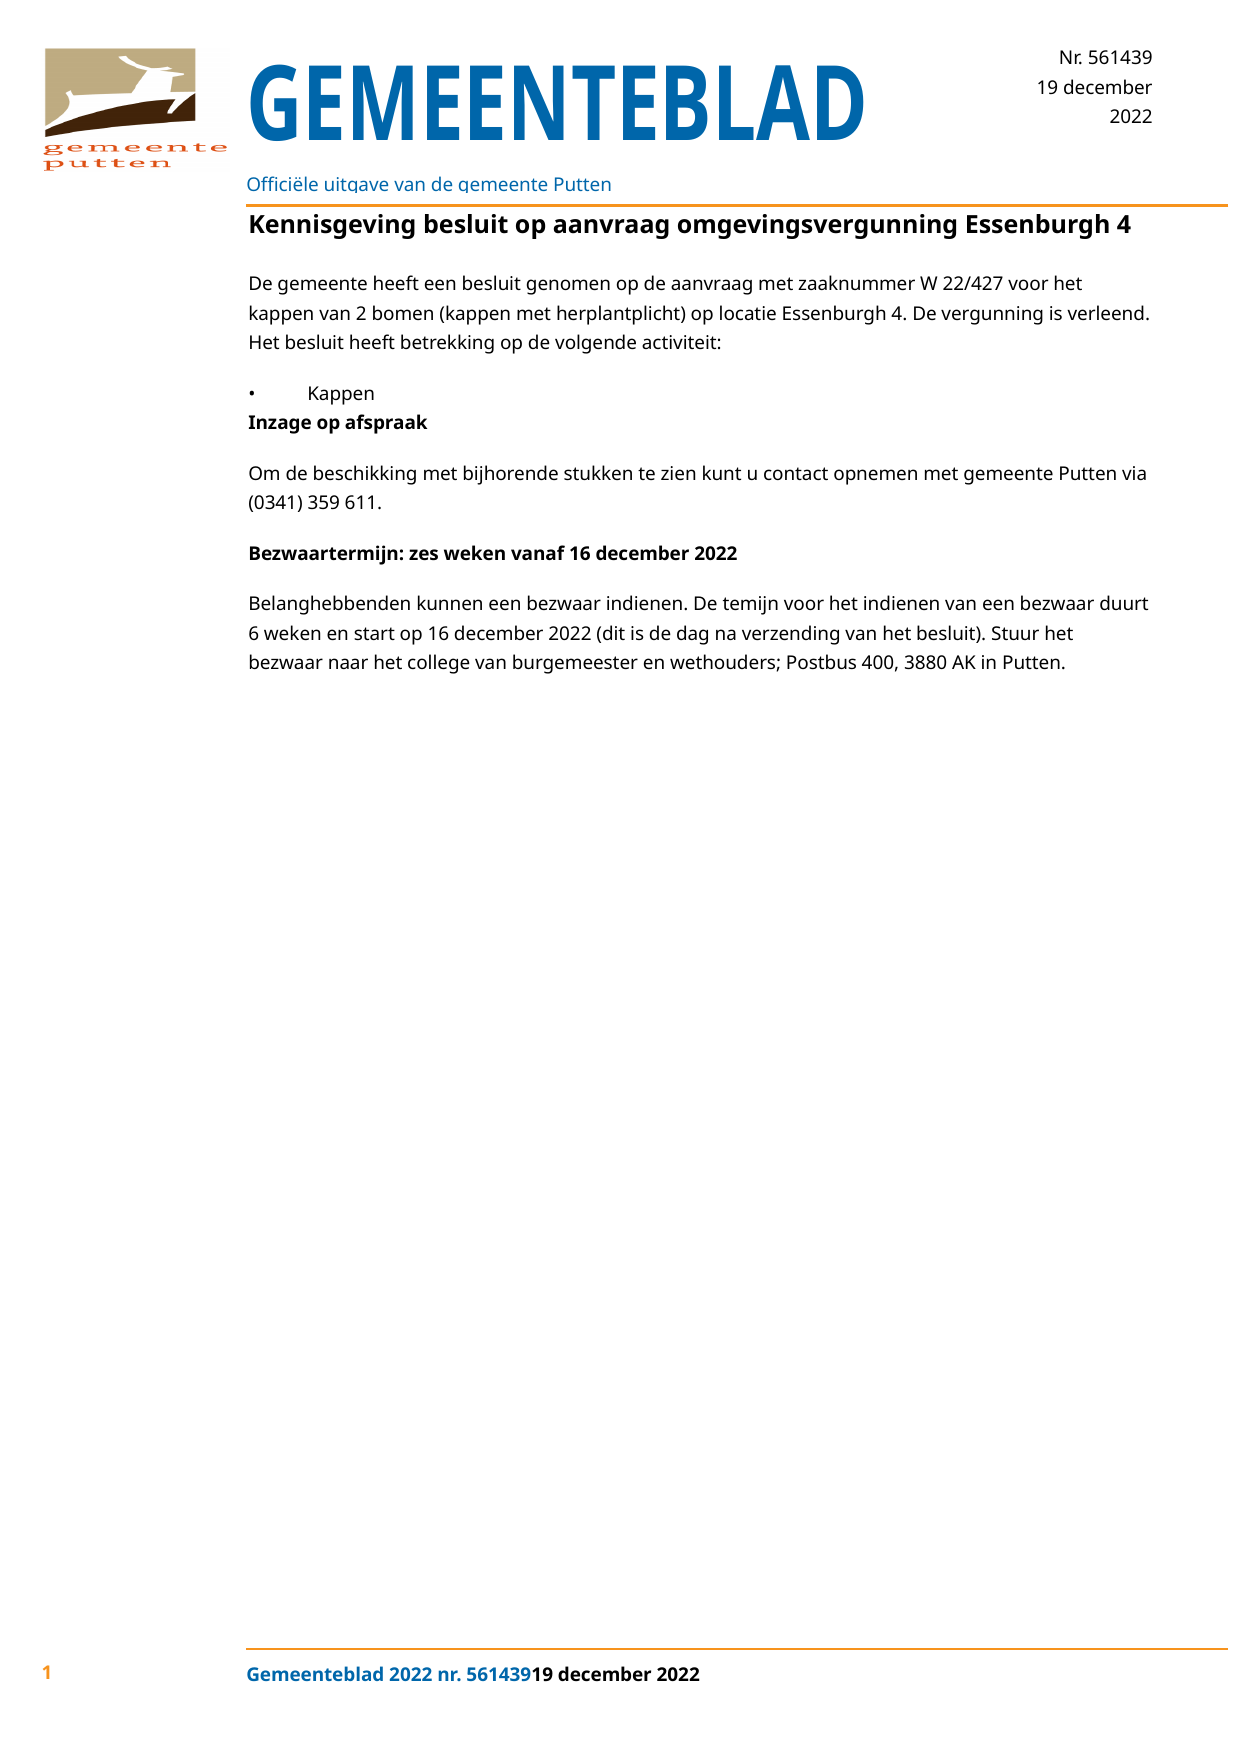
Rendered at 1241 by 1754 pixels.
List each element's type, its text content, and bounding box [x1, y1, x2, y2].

text Bezwaartermijn: zes weken vanaf 16 december 2022 [248, 540, 1152, 566]
text Om de beschikking met bijhorende stukken te zien kunt u contact opnemen met gemeente Putten via (0341) 359 611. [248, 460, 1152, 515]
text De gemeente heeft een besluit genomen op de aanvraag met zaaknummer W 22/427 voor het kappen van 2 bomen (kappen met herplantplicht) op locatie Essenburgh 4. De vergunning is verleend. Het besluit heeft betrekking op de volgende activiteit: [248, 270, 1152, 355]
text Belanghebbenden kunnen een bezwaar indienen. De temijn voor het indienen van een bezwaar duurt 6 weken en start op 16 december 2022 (dit is de dag na verzending van het besluit). Stuur het bezwaar naar het college van burgemeester en wethouders; Postbus 400, 3880 AK in Putten. [248, 590, 1152, 675]
text Inzage op afspraak [248, 409, 1152, 435]
list Kappen [248, 380, 1152, 406]
text Kennisgeving besluit op aanvraag omgevingsvergunning Essenburgh 4 [248, 207, 1152, 241]
picture [41, 47, 231, 172]
